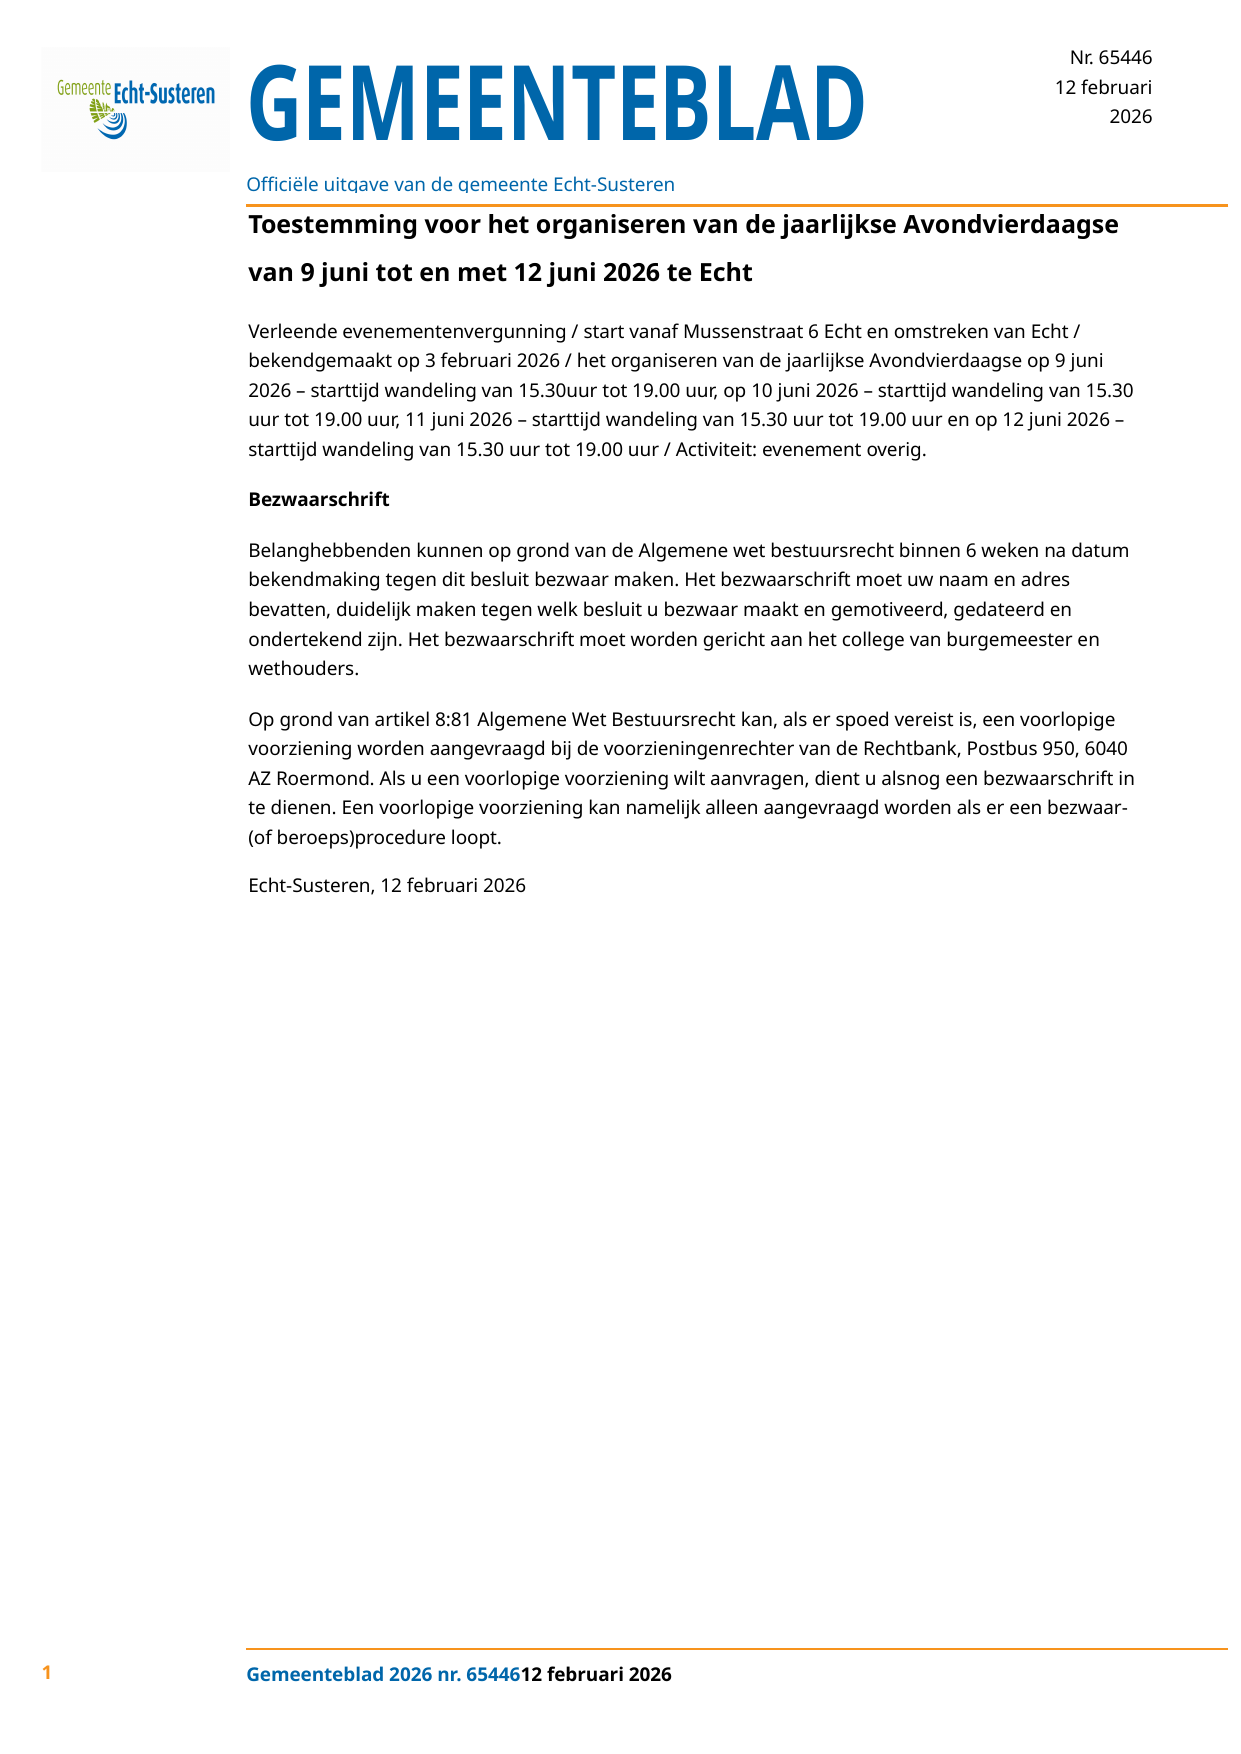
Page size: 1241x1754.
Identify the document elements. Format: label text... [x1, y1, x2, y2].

text Echt-Susteren, 12 februari 2026 [248, 872, 1152, 898]
text Verleende evenementenvergunning / start vanaf Mussenstraat 6 Echt en omstreken van Echt / bekendgemaakt op 3 februari 2026 / het organiseren van de jaarlijkse Avondvierdaagse op 9 juni 2026 – starttijd wandeling van 15.30uur tot 19.00 uur, op 10 juni 2026 – starttijd wandeling van 15.30 uur tot 19.00 uur, 11 juni 2026 – starttijd wandeling van 15.30 uur tot 19.00 uur en op 12 juni 2026 – starttijd wandeling van 15.30 uur tot 19.00 uur / Activiteit: evenement overig. [248, 318, 1152, 462]
text Belanghebbenden kunnen op grond van de Algemene wet bestuursrecht binnen 6 weken na datum bekendmaking tegen dit besluit bezwaar maken. Het bezwaarschrift moet uw naam en adres bevatten, duidelijk maken tegen welk besluit u bezwaar maakt en gemotiveerd, gedateerd en ondertekend zijn. Het bezwaarschrift moet worden gericht aan het college van burgemeester en wethouders. [248, 537, 1152, 681]
text Bezwaarschrift [248, 487, 1152, 512]
picture [41, 47, 231, 172]
text Op grond van artikel 8:81 Algemene Wet Bestuursrecht kan, als er spoed vereist is, een voorlopige voorziening worden aangevraagd bij de voorzieningenrechter van de Rechtbank, Postbus 950, 6040 AZ Roermond. Als u een voorlopige voorziening wilt aanvragen, dient u alsnog een bezwaarschrift in te dienen. Een voorlopige voorziening kan namelijk alleen aangevraagd worden als er een bezwaar- (of beroeps)procedure loopt. [248, 706, 1152, 850]
text Toestemming voor het organiseren van de jaarlijkse Avondvierdaagse van 9 juni tot en met 12 juni 2026 te Echt [248, 207, 1152, 288]
